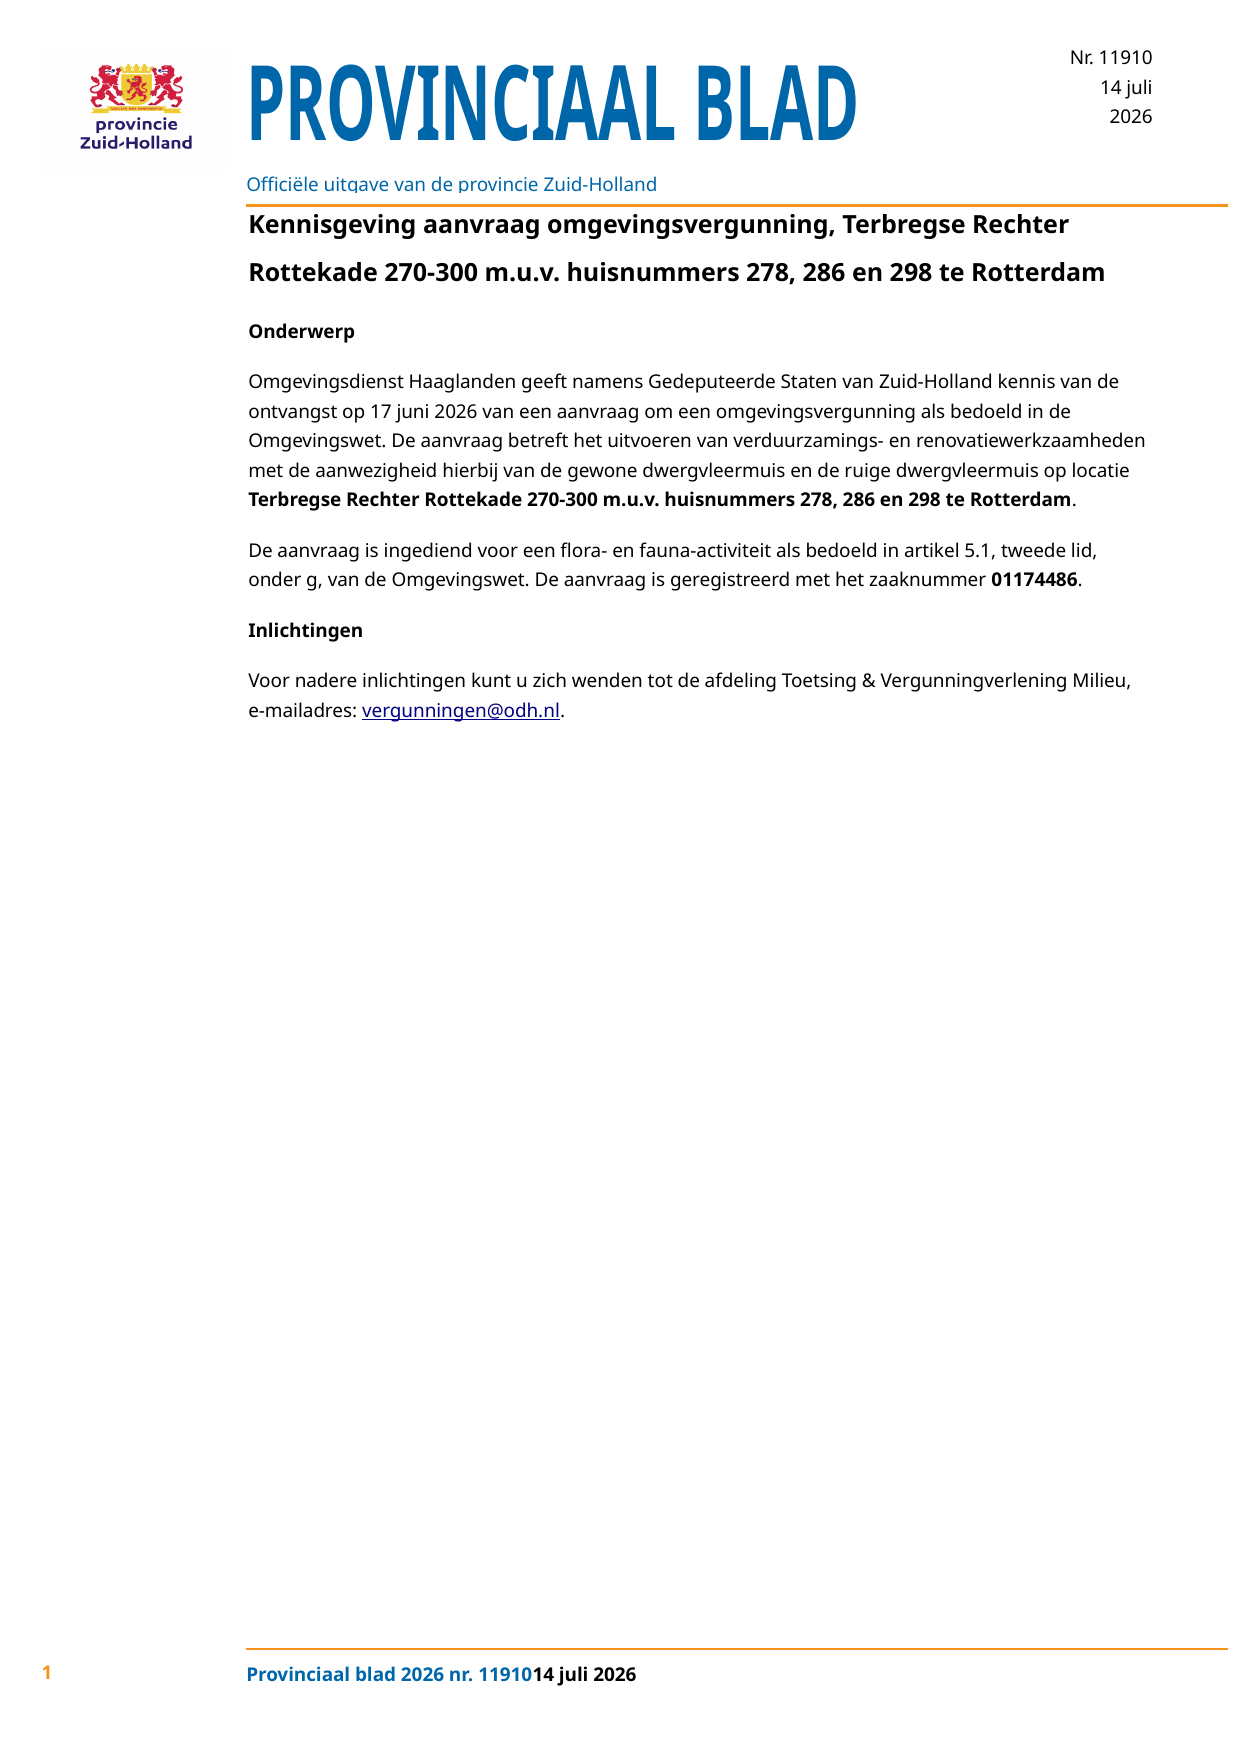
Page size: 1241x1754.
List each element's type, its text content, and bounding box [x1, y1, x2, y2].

text Voor nadere inlichtingen kunt u zich wenden tot de afdeling Toetsing & Vergunningverlening Milieu, e-mailadres: vergunningen@odh.nl. [248, 667, 1152, 723]
text Omgevingsdienst Haaglanden geeft namens Gedeputeerde Staten van Zuid-Holland kennis van de ontvangst op 17 juni 2026 van een aanvraag om een omgevingsvergunning als bedoeld in de Omgevingswet. De aanvraag betreft het uitvoeren van verduurzamings- en renovatiewerkzaamheden met de aanwezigheid hierbij van de gewone dwergvleermuis en de ruige dwergvleermuis op locatie Terbregse Rechter Rottekade 270-300 m.u.v. huisnummers 278, 286 en 298 te Rotterdam. [248, 368, 1152, 512]
text Onderwerp [248, 318, 1152, 344]
text Kennisgeving aanvraag omgevingsvergunning, Terbregse Rechter Rottekade 270-300 m.u.v. huisnummers 278, 286 en 298 te Rotterdam [248, 207, 1152, 288]
text De aanvraag is ingediend voor een flora- en fauna-activiteit als bedoeld in artikel 5.1, tweede lid, onder g, van de Omgevingswet. De aanvraag is geregistreerd met het zaaknummer 01174486. [248, 537, 1152, 592]
text Inlichtingen [248, 617, 1152, 643]
picture [41, 47, 231, 172]
